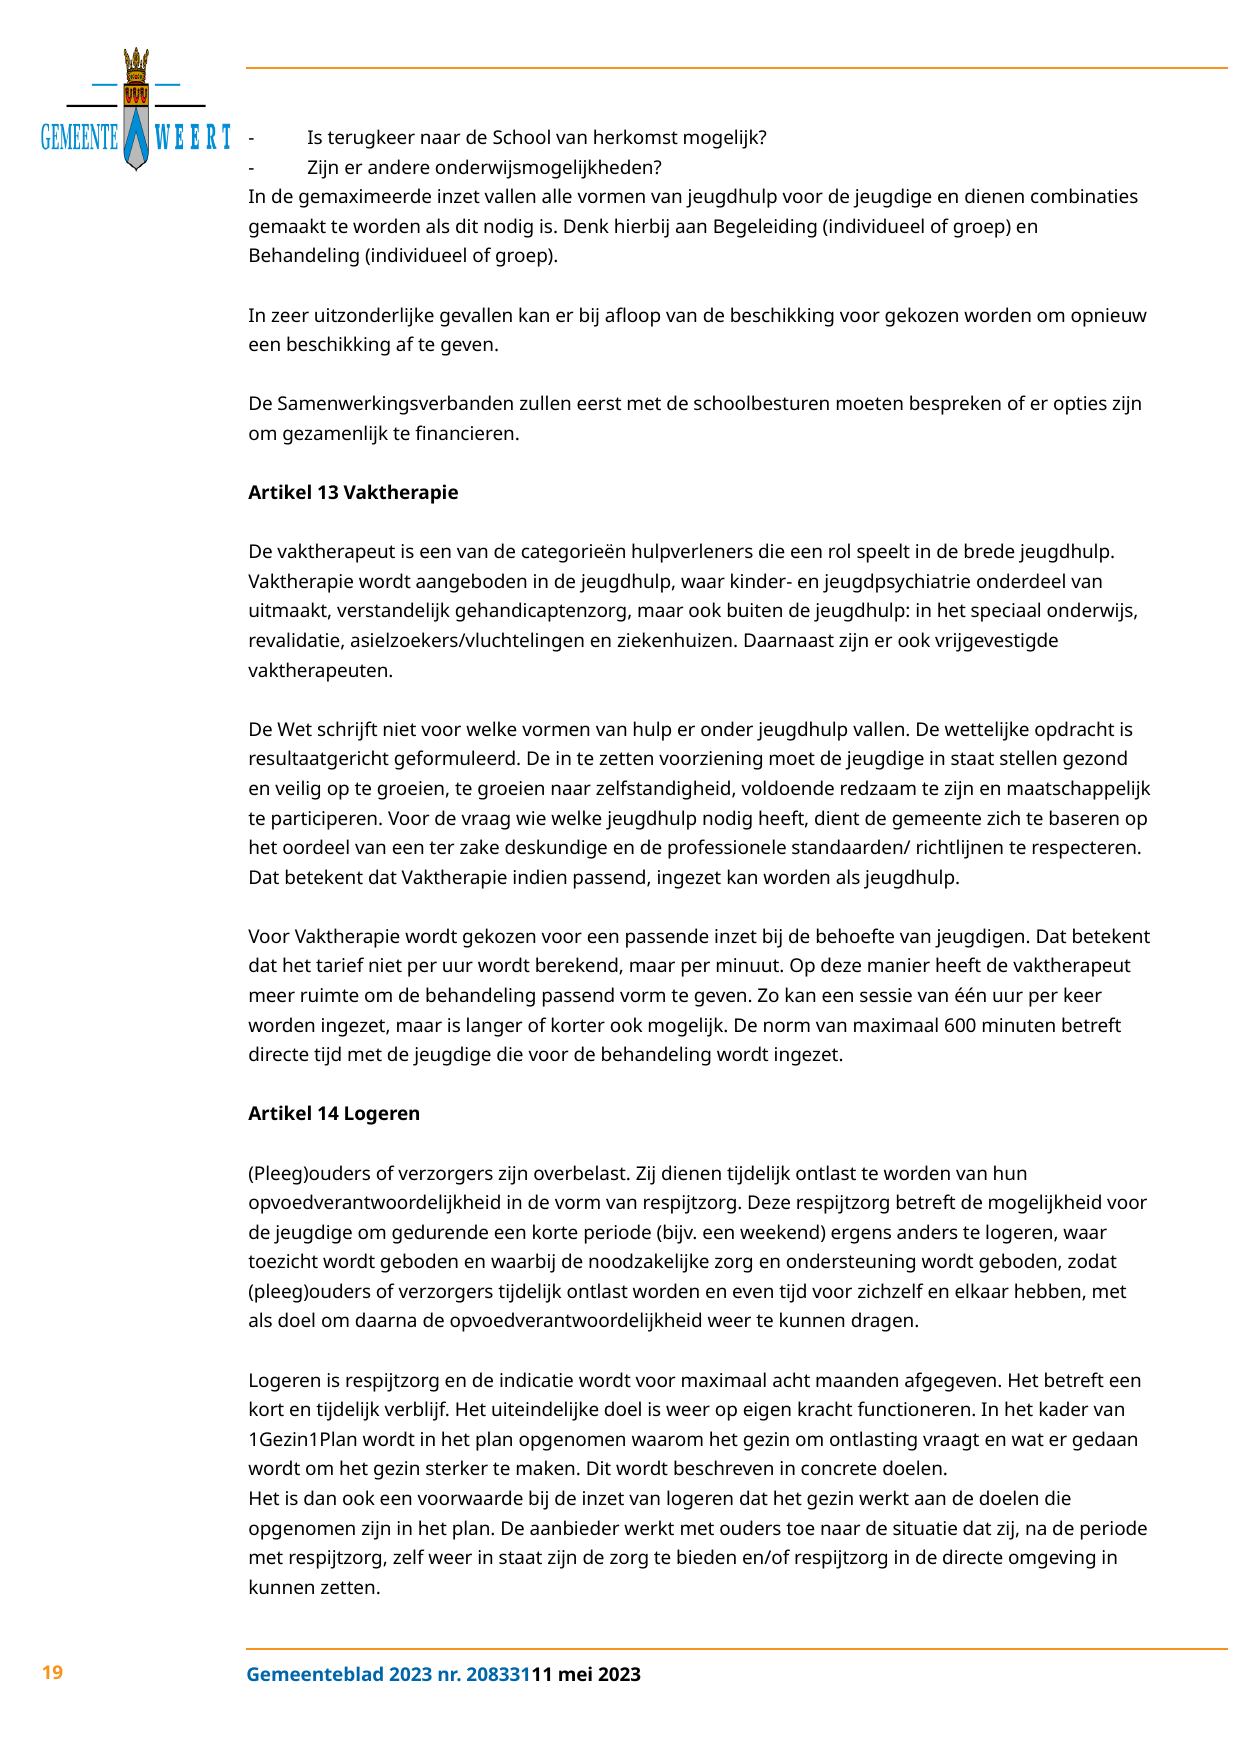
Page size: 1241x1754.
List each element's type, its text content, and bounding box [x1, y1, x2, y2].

text Voor Vaktherapie wordt gekozen voor een passende inzet bij de behoefte van jeugdigen. Dat betekent dat het tarief niet per uur wordt berekend, maar per minuut. Op deze manier heeft de vaktherapeut meer ruimte om de behandeling passend vorm te geven. Zo kan een sessie van één uur per keer worden ingezet, maar is langer of korter ook mogelijk. De norm van maximaal 600 minuten betreft directe tijd met de jeugdige die voor de behandeling wordt ingezet. [248, 923, 1152, 1067]
text In de gemaximeerde inzet vallen alle vormen van jeugdhulp voor de jeugdige en dienen combinaties gemaakt te worden als dit nodig is. Denk hierbij aan Begeleiding (individueel of groep) en Behandeling (individueel of groep). [248, 183, 1152, 268]
text Artikel 14 Logeren [248, 1101, 1152, 1126]
list Zijn er andere onderwijsmogelijkheden? [248, 154, 1152, 180]
text Het is dan ook een voorwaarde bij de inzet van logeren dat het gezin werkt aan de doelen die opgenomen zijn in het plan. De aanbieder werkt met ouders toe naar de situatie dat zij, na de periode met respijtzorg, zelf weer in staat zijn de zorg te bieden en/of respijtzorg in de directe omgeving in kunnen zetten. [248, 1485, 1152, 1600]
text Artikel 13 Vaktherapie [248, 479, 1152, 505]
text De Wet schrijft niet voor welke vormen van hulp er onder jeugdhulp vallen. De wettelijke opdracht is resultaatgericht geformuleerd. De in te zetten voorziening moet de jeugdige in staat stellen gezond en veilig op te groeien, te groeien naar zelfstandigheid, voldoende redzaam te zijn en maatschappelijk te participeren. Voor de vraag wie welke jeugdhulp nodig heeft, dient de gemeente zich te baseren op het oordeel van een ter zake deskundige en de professionele standaarden/ richtlijnen te respecteren. Dat betekent dat Vaktherapie indien passend, ingezet kan worden als jeugdhulp. [248, 716, 1152, 890]
text De Samenwerkingsverbanden zullen eerst met de schoolbesturen moeten bespreken of er opties zijn om gezamenlijk te financieren. [248, 391, 1152, 446]
list Is terugkeer naar de School van herkomst mogelijk? [248, 124, 1152, 150]
text De vaktherapeut is een van de categorieën hulpverleners die een rol speelt in de brede jeugdhulp. Vaktherapie wordt aangeboden in de jeugdhulp, waar kinder- en jeugdpsychiatrie onderdeel van uitmaakt, verstandelijk gehandicaptenzorg, maar ook buiten de jeugdhulp: in het speciaal onderwijs, revalidatie, asielzoekers/vluchtelingen en ziekenhuizen. Daarnaast zijn er ook vrijgevestigde vaktherapeuten. [248, 538, 1152, 683]
text In zeer uitzonderlijke gevallen kan er bij afloop van de beschikking voor gekozen worden om opnieuw een beschikking af te geven. [248, 302, 1152, 357]
text Logeren is respijtzorg en de indicatie wordt voor maximaal acht maanden afgegeven. Het betreft een kort en tijdelijk verblijf. Het uiteindelijke doel is weer op eigen kracht functioneren. In het kader van 1Gezin1Plan wordt in het plan opgenomen waarom het gezin om ontlasting vraagt en wat er gedaan wordt om het gezin sterker te maken. Dit wordt beschreven in concrete doelen. [248, 1367, 1152, 1481]
text (Pleeg)ouders of verzorgers zijn overbelast. Zij dienen tijdelijk ontlast te worden van hun opvoedverantwoordelijkheid in de vorm van respijtzorg. Deze respijtzorg betreft de mogelijkheid voor de jeugdige om gedurende een korte periode (bijv. een weekend) ergens anders te logeren, waar toezicht wordt geboden en waarbij de noodzakelijke zorg en ondersteuning wordt geboden, zodat (pleeg)ouders of verzorgers tijdelijk ontlast worden en even tijd voor zichzelf en elkaar hebben, met als doel om daarna de opvoedverantwoordelijkheid weer te kunnen dragen. [248, 1160, 1152, 1333]
picture [41, 47, 231, 172]
